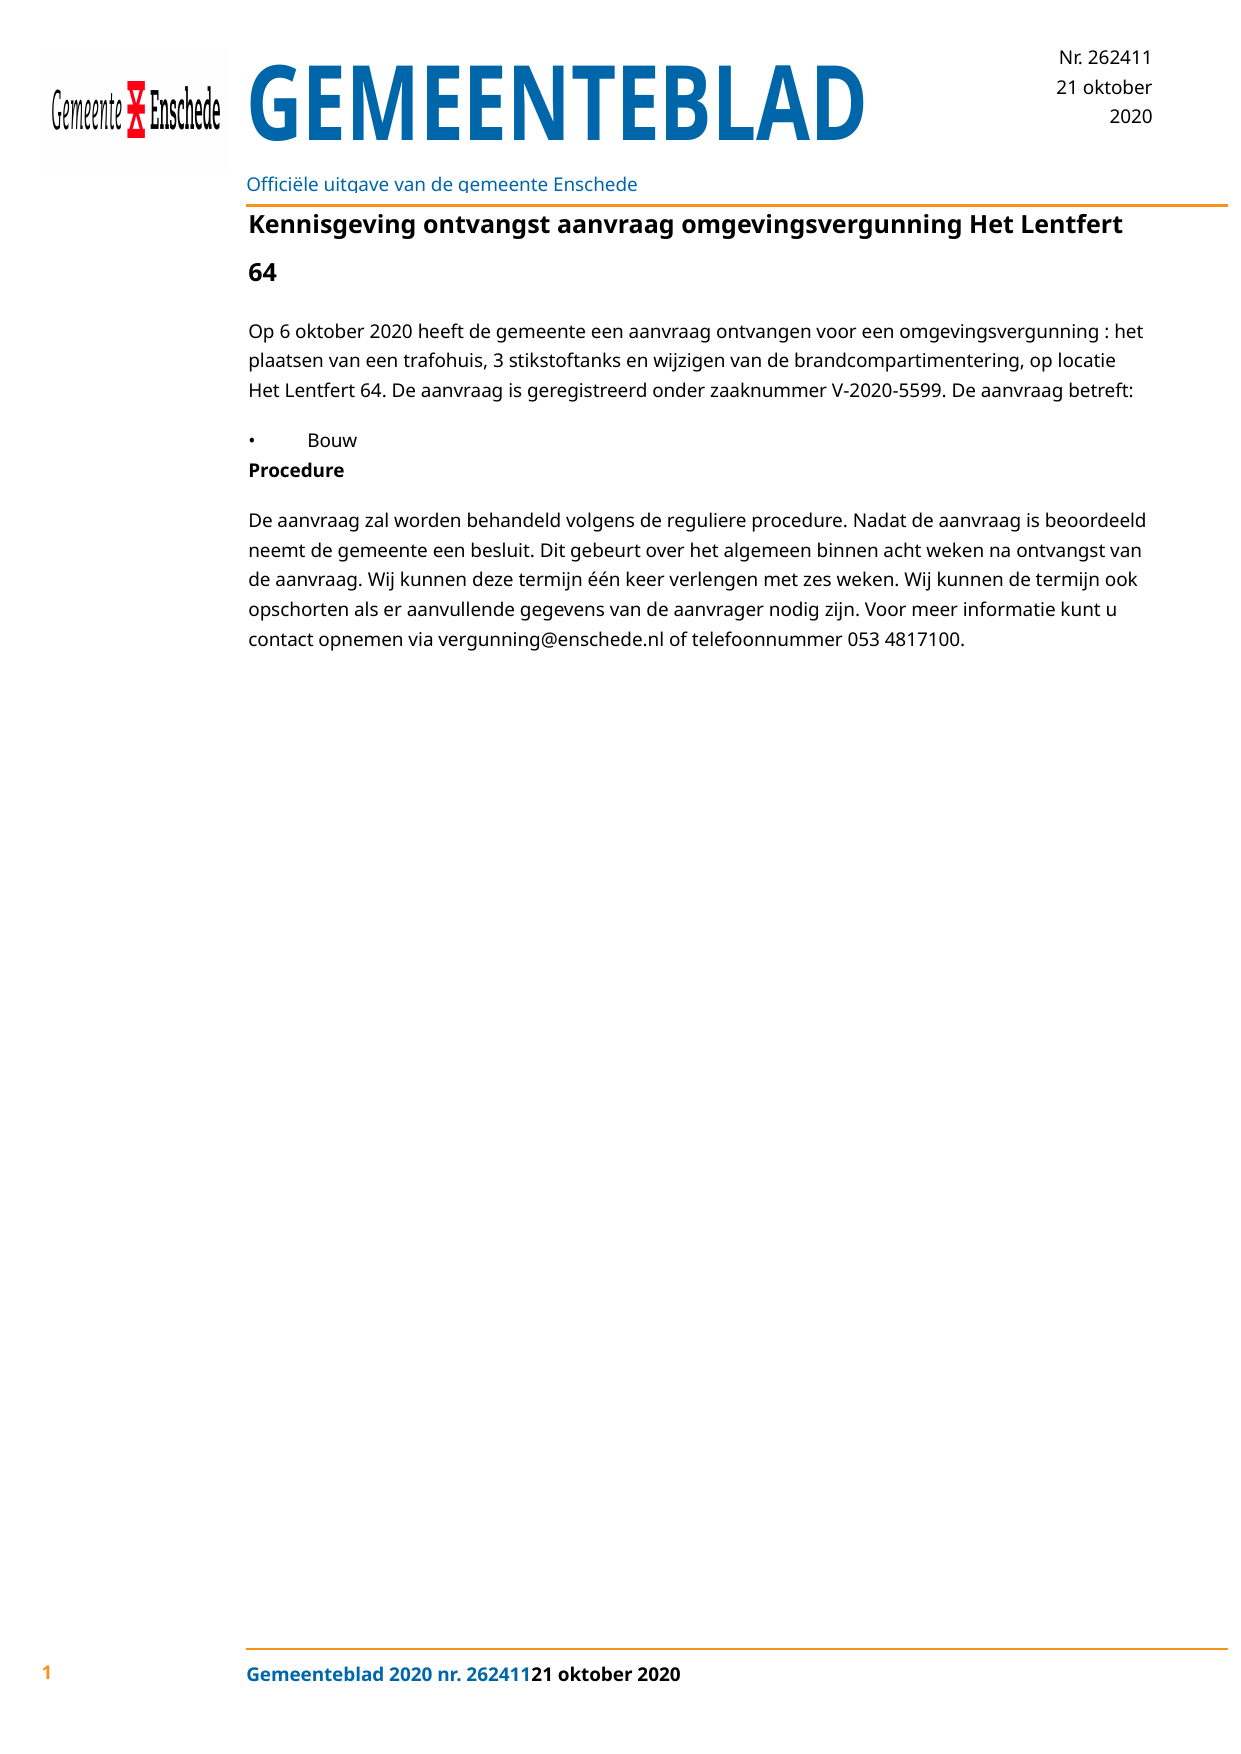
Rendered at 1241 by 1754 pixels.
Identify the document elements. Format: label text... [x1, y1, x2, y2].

list Bouw [248, 427, 1152, 453]
text Kennisgeving ontvangst aanvraag omgevingsvergunning Het Lentfert 64 [248, 207, 1152, 288]
text Procedure [248, 457, 1152, 483]
picture [41, 47, 231, 172]
text De aanvraag zal worden behandeld volgens de reguliere procedure. Nadat de aanvraag is beoordeeld neemt de gemeente een besluit. Dit gebeurt over het algemeen binnen acht weken na ontvangst van de aanvraag. Wij kunnen deze termijn één keer verlengen met zes weken. Wij kunnen de termijn ook opschorten als er aanvullende gegevens van de aanvrager nodig zijn. Voor meer informatie kunt u contact opnemen via vergunning@enschede.nl of telefoonnummer 053 4817100. [248, 507, 1152, 652]
text Op 6 oktober 2020 heeft de gemeente een aanvraag ontvangen voor een omgevingsvergunning : het plaatsen van een trafohuis, 3 stikstoftanks en wijzigen van de brandcompartimentering, op locatie Het Lentfert 64. De aanvraag is geregistreerd onder zaaknummer V-2020-5599. De aanvraag betreft: [248, 318, 1152, 403]
